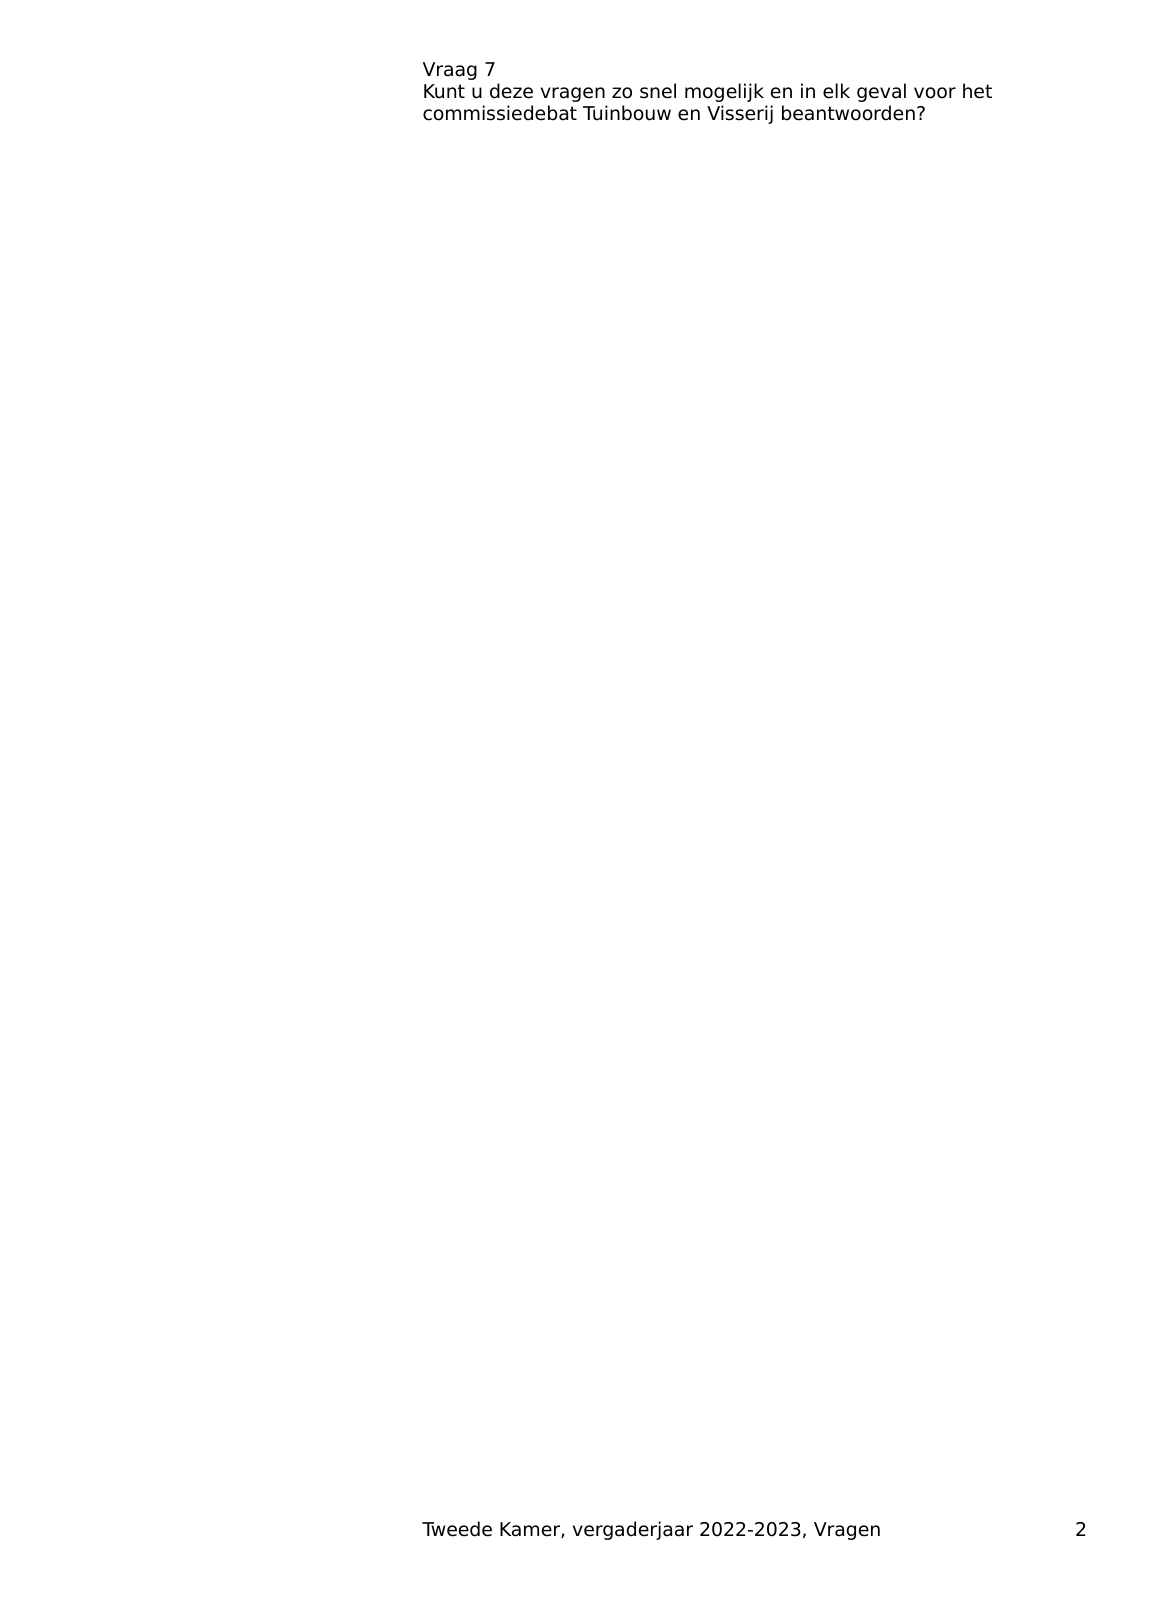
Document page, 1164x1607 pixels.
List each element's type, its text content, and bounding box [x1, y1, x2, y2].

text Vraag 7 [422, 59, 1087, 81]
text Kunt u deze vragen zo snel mogelijk en in elk geval voor het commissiedebat Tuinbouw en Visserij beantwoorden? [422, 81, 1087, 125]
